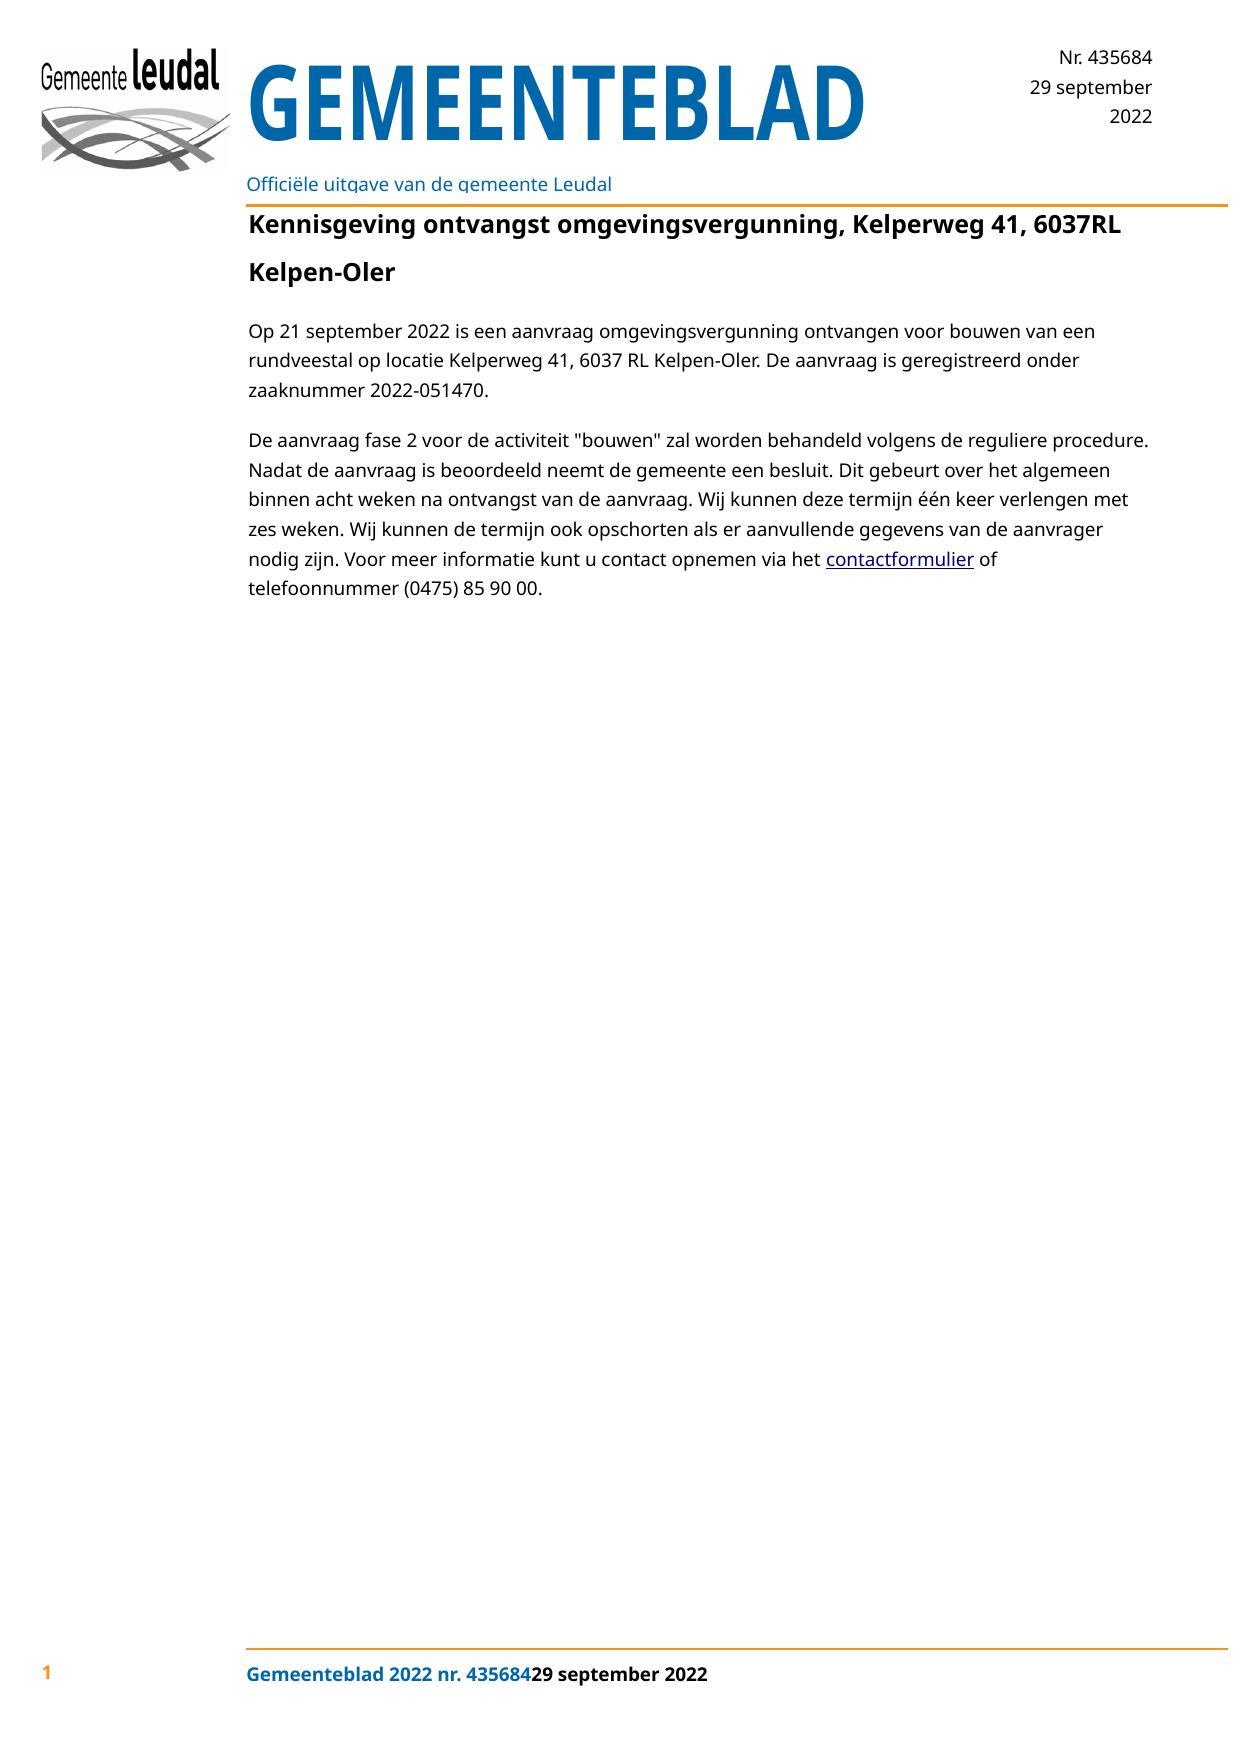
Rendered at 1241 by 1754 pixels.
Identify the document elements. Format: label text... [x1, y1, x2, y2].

text Kennisgeving ontvangst omgevingsvergunning, Kelperweg 41, 6037RL Kelpen-Oler [248, 207, 1152, 288]
text Op 21 september 2022 is een aanvraag omgevingsvergunning ontvangen voor bouwen van een rundveestal op locatie Kelperweg 41, 6037 RL Kelpen-Oler. De aanvraag is geregistreerd onder zaaknummer 2022-051470. [248, 318, 1152, 403]
picture [41, 47, 231, 172]
text De aanvraag fase 2 voor de activiteit "bouwen" zal worden behandeld volgens de reguliere procedure. Nadat de aanvraag is beoordeeld neemt de gemeente een besluit. Dit gebeurt over het algemeen binnen acht weken na ontvangst van de aanvraag. Wij kunnen deze termijn één keer verlengen met zes weken. Wij kunnen de termijn ook opschorten als er aanvullende gegevens van de aanvrager nodig zijn. Voor meer informatie kunt u contact opnemen via het contactformulier of telefoonnummer (0475) 85 90 00. [248, 427, 1152, 601]
